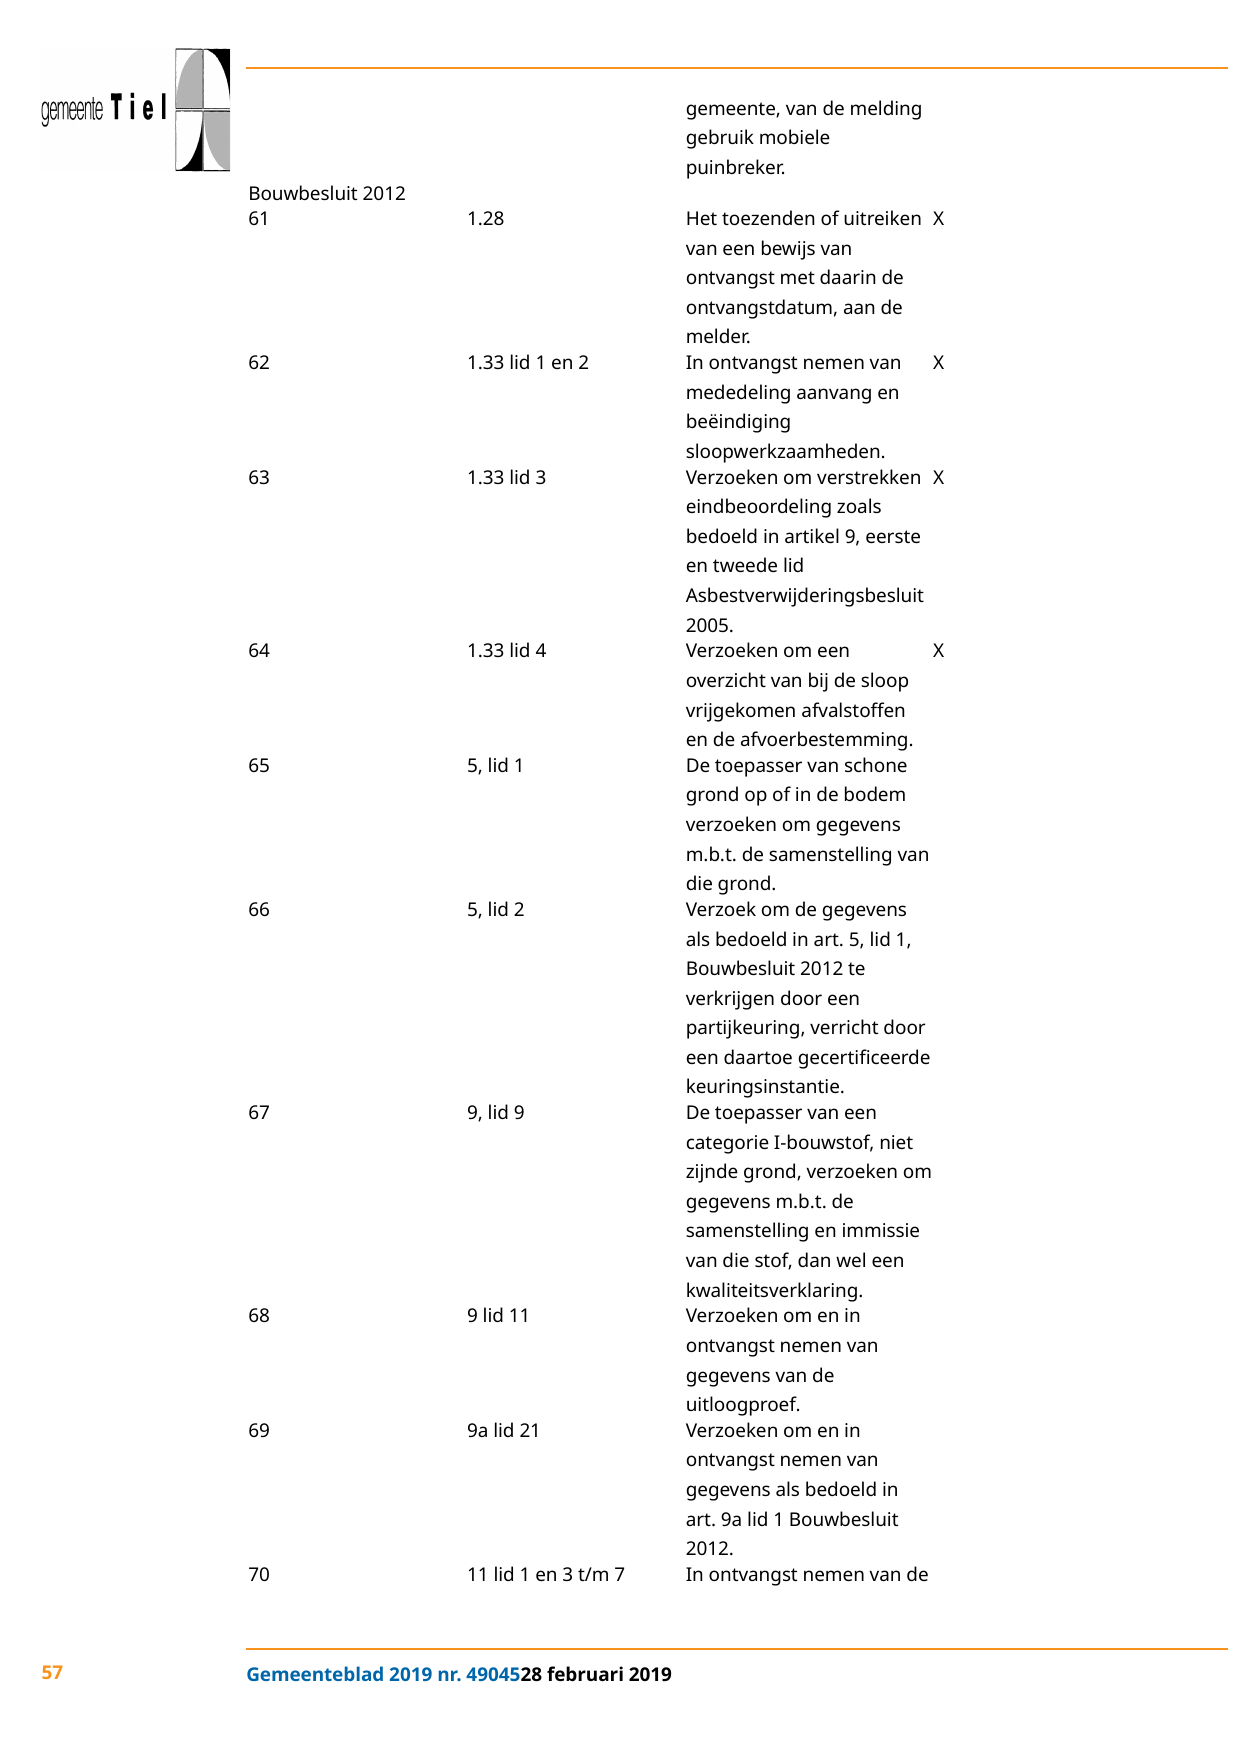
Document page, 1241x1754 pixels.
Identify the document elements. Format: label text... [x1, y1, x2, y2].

table_cell 5, lid 2 [467, 896, 686, 1099]
table_cell X [933, 350, 1152, 464]
table_cell 5, lid 1 [467, 752, 686, 896]
table_cell Verzoeken om verstrekken eindbeoordeling zoals bedoeld in artikel 9, eerste en tweede lid Asbestverwijderingsbesluit 2005. [686, 464, 933, 638]
table_cell 63 [248, 464, 467, 638]
table_cell [933, 1417, 1152, 1561]
table_cell Bouwbesluit 2012 [248, 180, 1152, 205]
table_cell [933, 752, 1152, 896]
table_cell 64 [248, 638, 467, 752]
table_cell Het toezenden of uitreiken van een bewijs van ontvangst met daarin de ontvangstdatum, aan de melder. [686, 205, 933, 349]
table_cell [248, 95, 467, 180]
table_cell 11 lid 1 en 3 t/m 7 [467, 1561, 686, 1587]
table_cell 70 [248, 1561, 467, 1587]
table_cell 62 [248, 350, 467, 464]
table_cell 1.28 [467, 205, 686, 349]
table_cell 61 [248, 205, 467, 349]
table_cell [933, 95, 1152, 180]
table_cell gemeente, van de melding gebruik mobiele puinbreker. [686, 95, 933, 180]
table_cell 66 [248, 896, 467, 1099]
table_cell 69 [248, 1417, 467, 1561]
table_cell De toepasser van een categorie I-bouwstof, niet zijnde grond, verzoeken om gegevens m.b.t. de samenstelling en immissie van die stof, dan wel een kwaliteitsverklaring. [686, 1099, 933, 1303]
table_cell Verzoeken om en in ontvangst nemen van gegevens van de uitloogproef. [686, 1303, 933, 1417]
table_cell 9, lid 9 [467, 1099, 686, 1303]
table_cell X [933, 638, 1152, 752]
table_cell X [933, 205, 1152, 349]
picture [41, 47, 231, 172]
table_cell 1.33 lid 3 [467, 464, 686, 638]
table_cell 9 lid 11 [467, 1303, 686, 1417]
table_cell 67 [248, 1099, 467, 1303]
table_cell In ontvangst nemen van mededeling aanvang en beëindiging sloopwerkzaamheden. [686, 350, 933, 464]
table_cell [933, 896, 1152, 1099]
table_cell 1.33 lid 1 en 2 [467, 350, 686, 464]
table_cell Verzoeken om een overzicht van bij de sloop vrijgekomen afvalstoffen en de afvoerbestemming. [686, 638, 933, 752]
table_cell 9a lid 21 [467, 1417, 686, 1561]
table_cell In ontvangst nemen van de [686, 1561, 933, 1587]
table_cell X [933, 464, 1152, 638]
table_cell [933, 1561, 1152, 1587]
table_cell [933, 1099, 1152, 1303]
table_cell 68 [248, 1303, 467, 1417]
table_cell De toepasser van schone grond op of in de bodem verzoeken om gegevens m.b.t. de samenstelling van die grond. [686, 752, 933, 896]
table_cell [467, 95, 686, 180]
table_cell 65 [248, 752, 467, 896]
table_cell Verzoek om de gegevens als bedoeld in art. 5, lid 1, Bouwbesluit 2012 te verkrijgen door een partijkeuring, verricht door een daartoe gecertificeerde keuringsinstantie. [686, 896, 933, 1099]
table_cell 1.33 lid 4 [467, 638, 686, 752]
table_cell [933, 1303, 1152, 1417]
table_cell Verzoeken om en in ontvangst nemen van gegevens als bedoeld in art. 9a lid 1 Bouwbesluit 2012. [686, 1417, 933, 1561]
